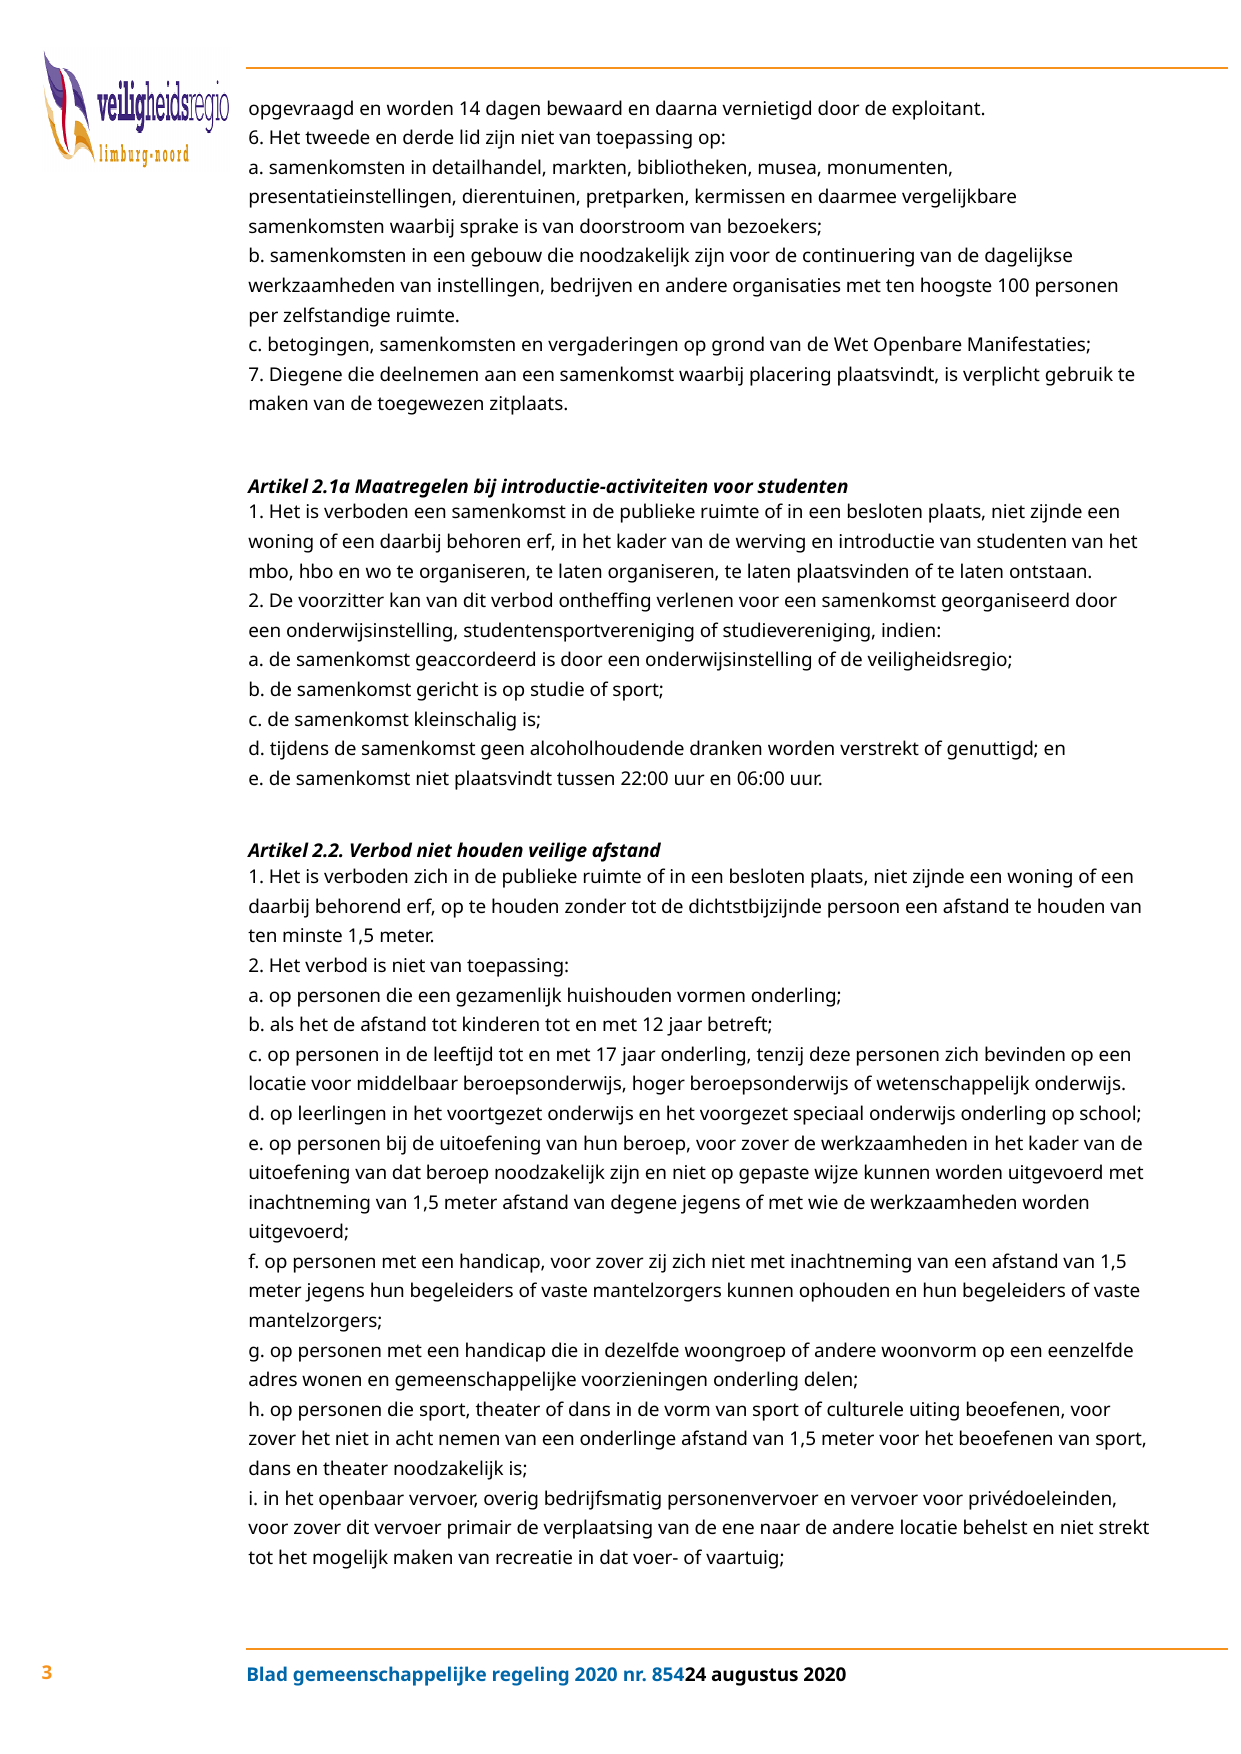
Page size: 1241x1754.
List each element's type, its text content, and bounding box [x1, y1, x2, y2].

text f. op personen met een handicap, voor zover zij zich niet met inachtneming van een afstand van 1,5 meter jegens hun begeleiders of vaste mantelzorgers kunnen ophouden en hun begeleiders of vaste mantelzorgers; [248, 1248, 1152, 1333]
picture [41, 47, 231, 172]
text c. betogingen, samenkomsten en vergaderingen op grond van de Wet Openbare Manifestaties; [248, 331, 1152, 357]
text b. de samenkomst gericht is op studie of sport; [248, 676, 1152, 702]
text h. op personen die sport, theater of dans in de vorm van sport of culturele uiting beoefenen, voor zover het niet in acht nemen van een onderlinge afstand van 1,5 meter voor het beoefenen van sport, dans en theater noodzakelijk is; [248, 1396, 1152, 1481]
text 1. Het is verboden een samenkomst in de publieke ruimte of in een besloten plaats, niet zijnde een woning of een daarbij behoren erf, in het kader van de werving en introductie van studenten van het mbo, hbo en wo te organiseren, te laten organiseren, te laten plaatsvinden of te laten ontstaan. [248, 499, 1152, 584]
text a. samenkomsten in detailhandel, markten, bibliotheken, musea, monumenten, presentatieinstellingen, dierentuinen, pretparken, kermissen en daarmee vergelijkbare samenkomsten waarbij sprake is van doorstroom van bezoekers; [248, 154, 1152, 239]
text d. tijdens de samenkomst geen alcoholhoudende dranken worden verstrekt of genuttigd; en [248, 735, 1152, 761]
text c. op personen in de leeftijd tot en met 17 jaar onderling, tenzij deze personen zich bevinden op een locatie voor middelbaar beroepsonderwijs, hoger beroepsonderwijs of wetenschappelijk onderwijs. [248, 1041, 1152, 1096]
text 2. Het verbod is niet van toepassing: [248, 952, 1152, 978]
text opgevraagd en worden 14 dagen bewaard en daarna vernietigd door de exploitant. [248, 95, 1152, 121]
text g. op personen met een handicap die in dezelfde woongroep of andere woonvorm op een eenzelfde adres wonen en gemeenschappelijke voorzieningen onderling delen; [248, 1337, 1152, 1392]
text d. op leerlingen in het voortgezet onderwijs en het voorgezet speciaal onderwijs onderling op school; [248, 1100, 1152, 1126]
text Artikel 2.1a Maatregelen bij introductie-activiteiten voor studenten [248, 473, 1152, 499]
text 2. De voorzitter kan van dit verbod ontheffing verlenen voor een samenkomst georganiseerd door een onderwijsinstelling, studentensportvereniging of studievereniging, indien: [248, 587, 1152, 643]
text e. op personen bij de uitoefening van hun beroep, voor zover de werkzaamheden in het kader van de uitoefening van dat beroep noodzakelijk zijn en niet op gepaste wijze kunnen worden uitgevoerd met inachtneming van 1,5 meter afstand van degene jegens of met wie de werkzaamheden worden uitgevoerd; [248, 1130, 1152, 1244]
text i. in het openbaar vervoer, overig bedrijfsmatig personenvervoer en vervoer voor privédoeleinden, voor zover dit vervoer primair de verplaatsing van de ene naar de andere locatie behelst en niet strekt tot het mogelijk maken van recreatie in dat voer- of vaartuig; [248, 1485, 1152, 1569]
text c. de samenkomst kleinschalig is; [248, 706, 1152, 732]
text 7. Diegene die deelnemen aan een samenkomst waarbij placering plaatsvindt, is verplicht gebruik te maken van de toegewezen zitplaats. [248, 361, 1152, 416]
text 6. Het tweede en derde lid zijn niet van toepassing op: [248, 124, 1152, 150]
text Artikel 2.2. Verbod niet houden veilige afstand [248, 838, 1152, 863]
text b. als het de afstand tot kinderen tot en met 12 jaar betreft; [248, 1011, 1152, 1037]
text a. op personen die een gezamenlijk huishouden vormen onderling; [248, 982, 1152, 1007]
text b. samenkomsten in een gebouw die noodzakelijk zijn voor de continuering van de dagelijkse werkzaamheden van instellingen, bedrijven en andere organisaties met ten hoogste 100 personen per zelfstandige ruimte. [248, 243, 1152, 328]
text a. de samenkomst geaccordeerd is door een onderwijsinstelling of de veiligheidsregio; [248, 647, 1152, 672]
text 1. Het is verboden zich in de publieke ruimte of in een besloten plaats, niet zijnde een woning of een daarbij behorend erf, op te houden zonder tot de dichtstbijzijnde persoon een afstand te houden van ten minste 1,5 meter. [248, 863, 1152, 948]
text e. de samenkomst niet plaatsvindt tussen 22:00 uur en 06:00 uur. [248, 765, 1152, 791]
